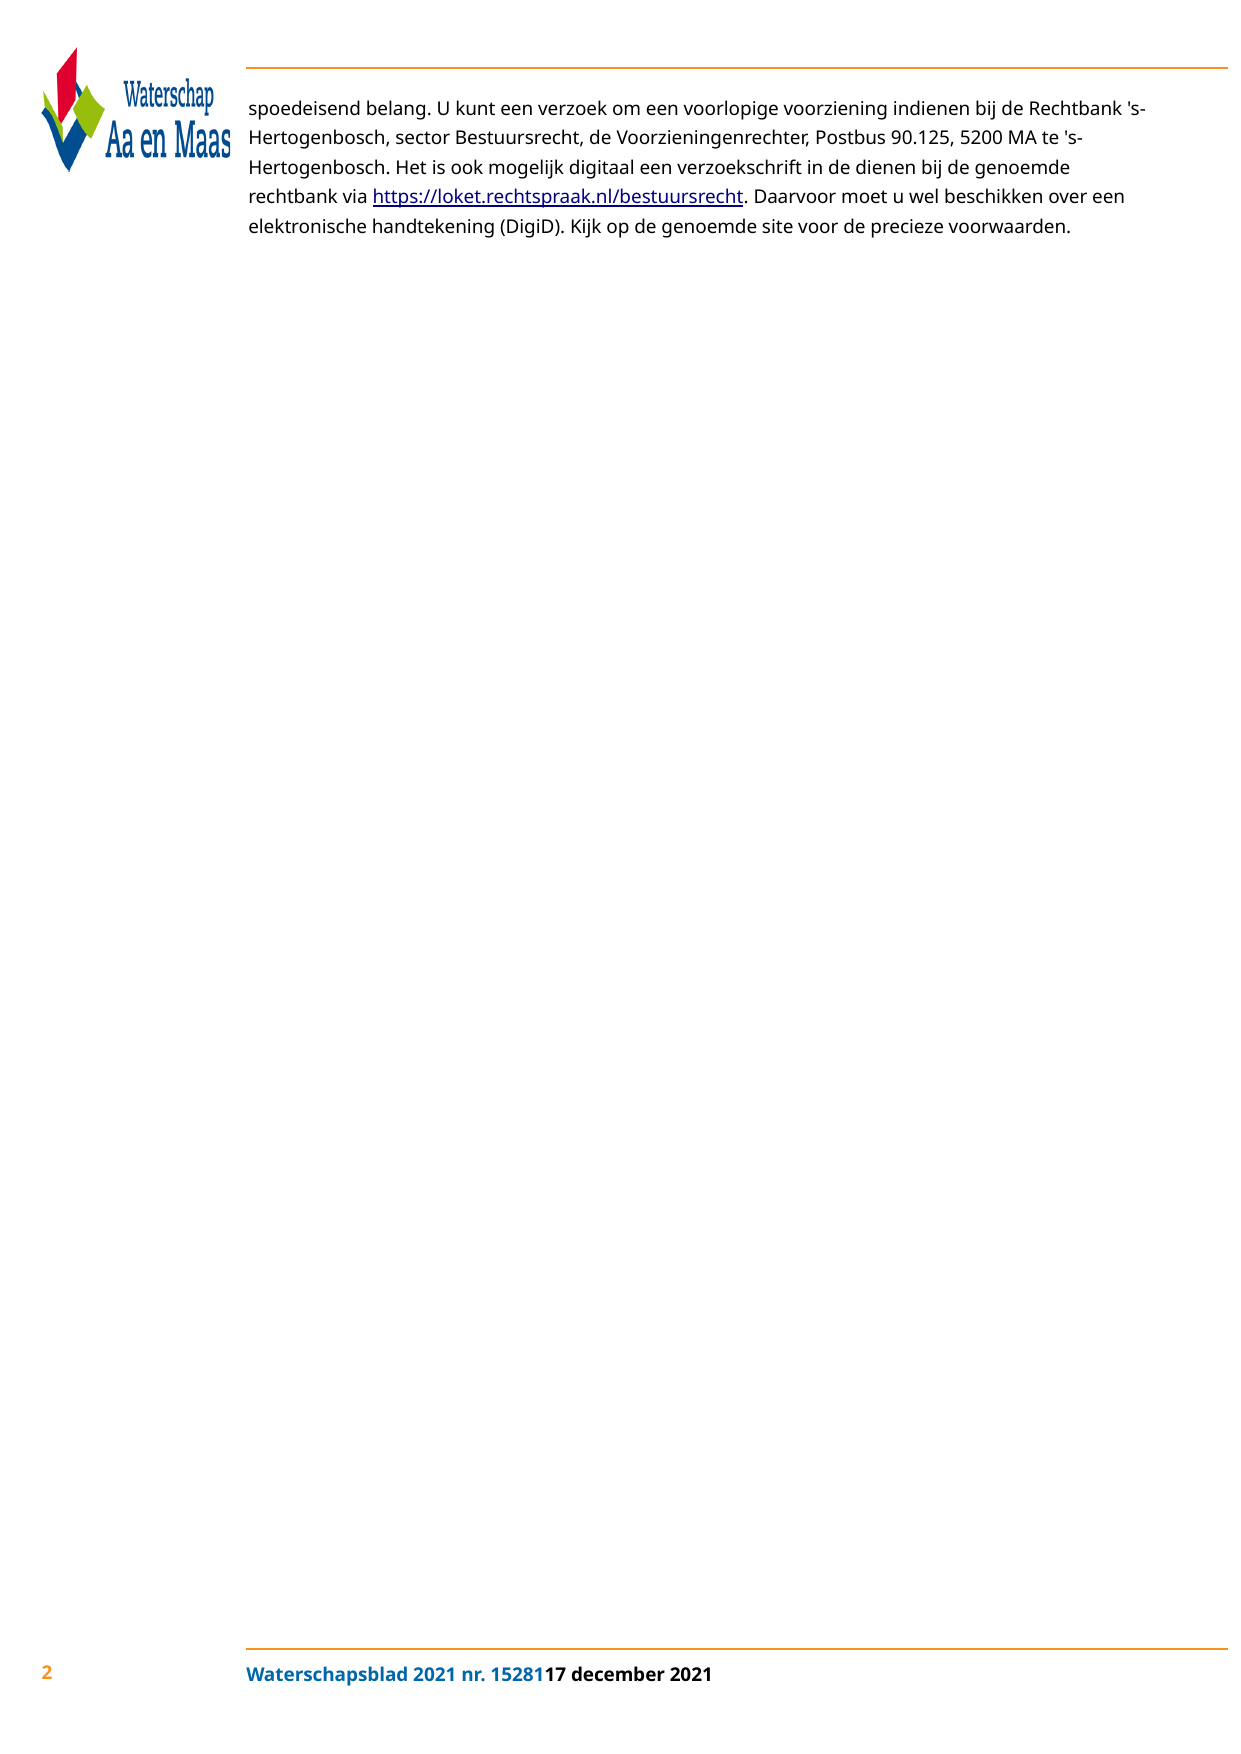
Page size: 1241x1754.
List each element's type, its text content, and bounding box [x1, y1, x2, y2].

picture [41, 47, 231, 172]
text spoedeisend belang. U kunt een verzoek om een voorlopige voorziening indienen bij de Rechtbank 's-Hertogenbosch, sector Bestuursrecht, de Voorzieningenrechter, Postbus 90.125, 5200 MA te 's-Hertogenbosch. Het is ook mogelijk digitaal een verzoekschrift in de dienen bij de genoemde rechtbank via https://loket.rechtspraak.nl/bestuursrecht. Daarvoor moet u wel beschikken over een elektronische handtekening (DigiD). Kijk op de genoemde site voor de precieze voorwaarden. [248, 95, 1152, 239]
